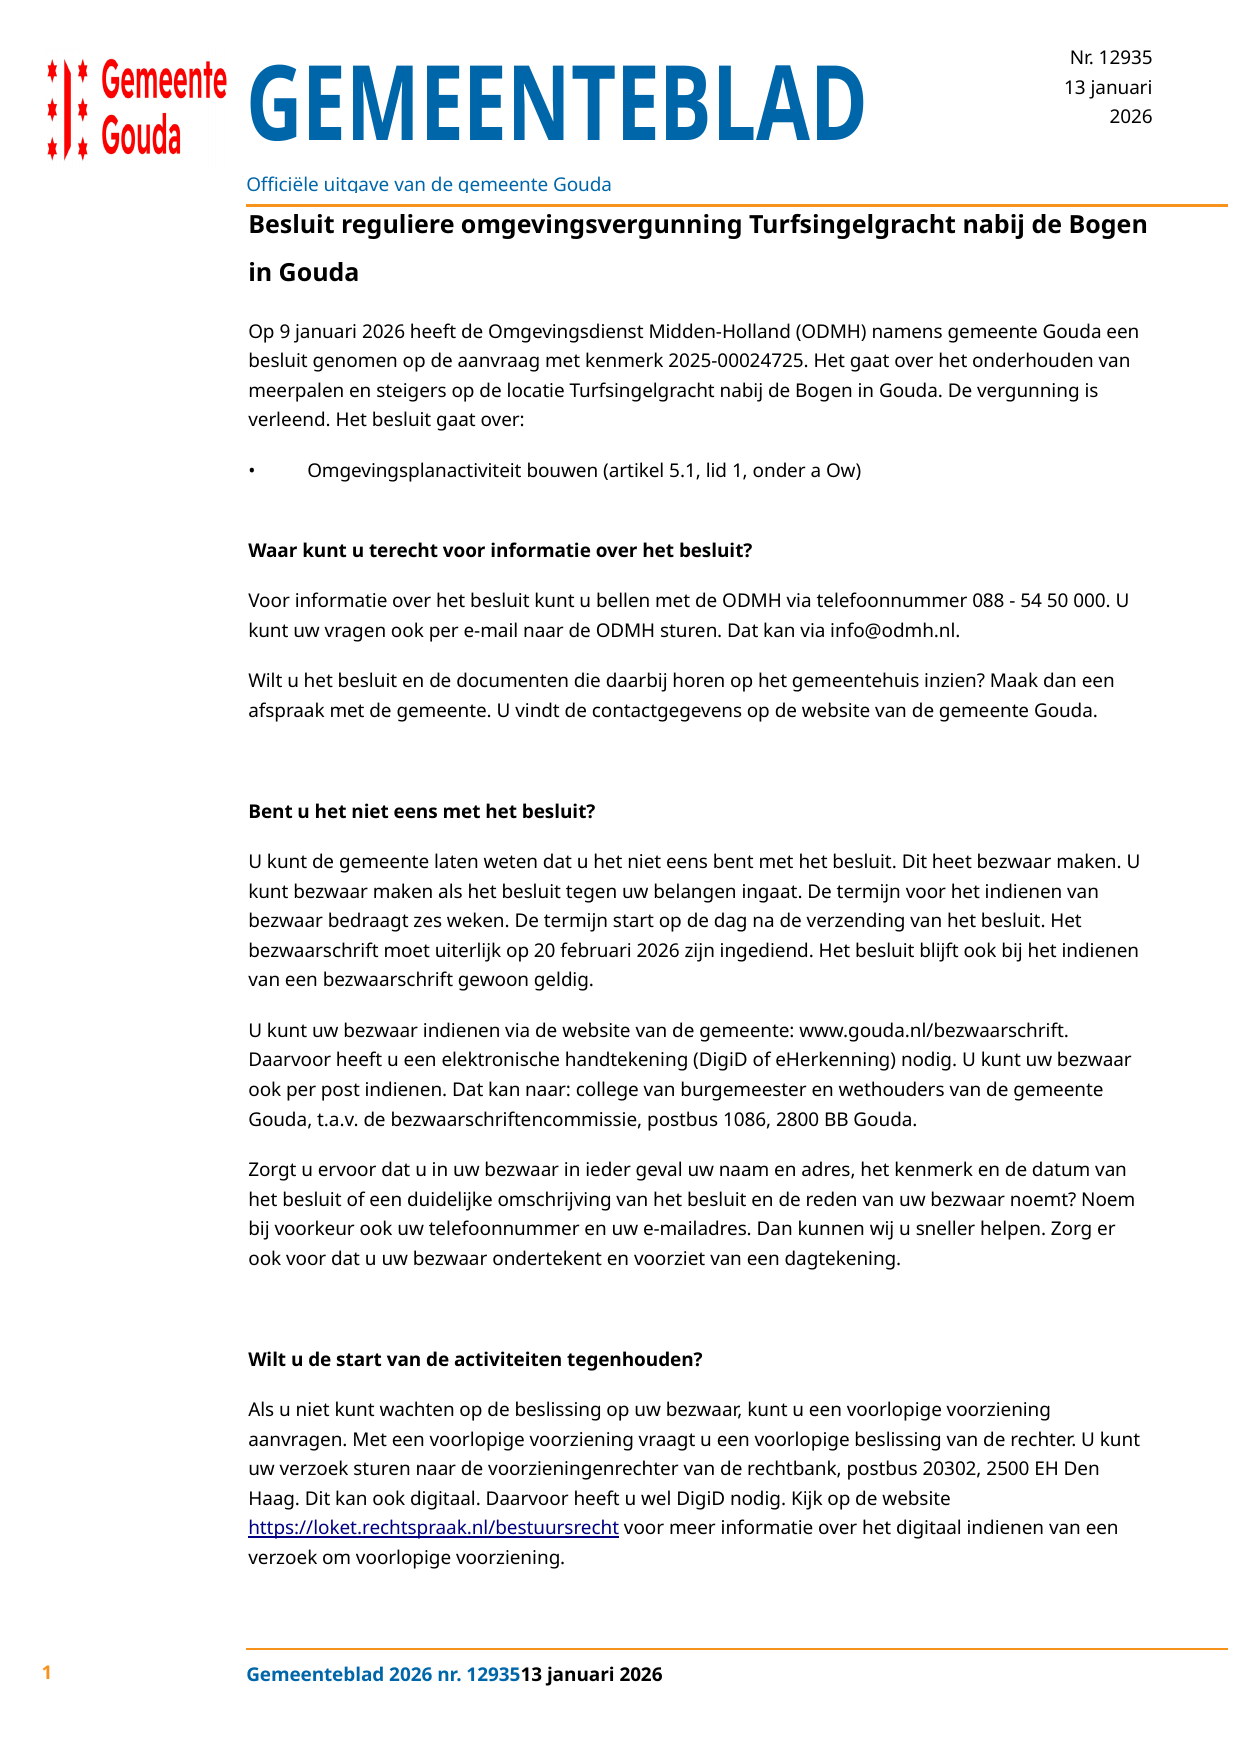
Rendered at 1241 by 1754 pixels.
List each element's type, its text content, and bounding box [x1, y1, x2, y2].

text U kunt uw bezwaar indienen via de website van de gemeente: www.gouda.nl/bezwaarschrift. Daarvoor heeft u een elektronische handtekening (DigiD of eHerkenning) nodig. U kunt uw bezwaar ook per post indienen. Dat kan naar: college van burgemeester en wethouders van de gemeente Gouda, t.a.v. de bezwaarschriftencommissie, postbus 1086, 2800 BB Gouda. [248, 1017, 1152, 1132]
text Wilt u het besluit en de documenten die daarbij horen op het gemeentehuis inzien? Maak dan een afspraak met de gemeente. U vindt de contactgegevens op de website van de gemeente Gouda. [248, 667, 1152, 723]
text U kunt de gemeente laten weten dat u het niet eens bent met het besluit. Dit heet bezwaar maken. U kunt bezwaar maken als het besluit tegen uw belangen ingaat. De termijn voor het indienen van bezwaar bedraagt zes weken. De termijn start op de dag na de verzending van het besluit. Het bezwaarschrift moet uiterlijk op 20 februari 2026 zijn ingediend. Het besluit blijft ook bij het indienen van een bezwaarschrift gewoon geldig. [248, 848, 1152, 992]
text Wilt u de start van de activiteiten tegenhouden? [248, 1346, 1152, 1372]
text Bent u het niet eens met het besluit? [248, 798, 1152, 824]
text Waar kunt u terecht voor informatie over het besluit? [248, 537, 1152, 563]
text Als u niet kunt wachten op de beslissing op uw bezwaar, kunt u een voorlopige voorziening aanvragen. Met een voorlopige voorziening vraagt u een voorlopige beslissing van de rechter. U kunt uw verzoek sturen naar de voorzieningenrechter van de rechtbank, postbus 20302, 2500 EH Den Haag. Dit kan ook digitaal. Daarvoor heeft u wel DigiD nodig. Kijk op de website https://loket.rechtspraak.nl/bestuursrecht voor meer informatie over het digitaal indienen van een verzoek om voorlopige voorziening. [248, 1396, 1152, 1570]
list Omgevingsplanactiviteit bouwen (artikel 5.1, lid 1, onder a Ow) [248, 457, 1152, 483]
text Voor informatie over het besluit kunt u bellen met de ODMH via telefoonnummer 088 - 54 50 000. U kunt uw vragen ook per e-mail naar de ODMH sturen. Dat kan via info@odmh.nl. [248, 587, 1152, 643]
text Besluit reguliere omgevingsvergunning Turfsingelgracht nabij de Bogen in Gouda [248, 207, 1152, 288]
text Zorgt u ervoor dat u in uw bezwaar in ieder geval uw naam en adres, het kenmerk en de datum van het besluit of een duidelijke omschrijving van het besluit en de reden van uw bezwaar noemt? Noem bij voorkeur ook uw telefoonnummer en uw e-mailadres. Dan kunnen wij u sneller helpen. Zorg er ook voor dat u uw bezwaar ondertekent en voorziet van een dagtekening. [248, 1156, 1152, 1271]
text Op 9 januari 2026 heeft de Omgevingsdienst Midden-Holland (ODMH) namens gemeente Gouda een besluit genomen op de aanvraag met kenmerk 2025-00024725. Het gaat over het onderhouden van meerpalen en steigers op de locatie Turfsingelgracht nabij de Bogen in Gouda. De vergunning is verleend. Het besluit gaat over: [248, 318, 1152, 432]
picture [41, 47, 231, 172]
